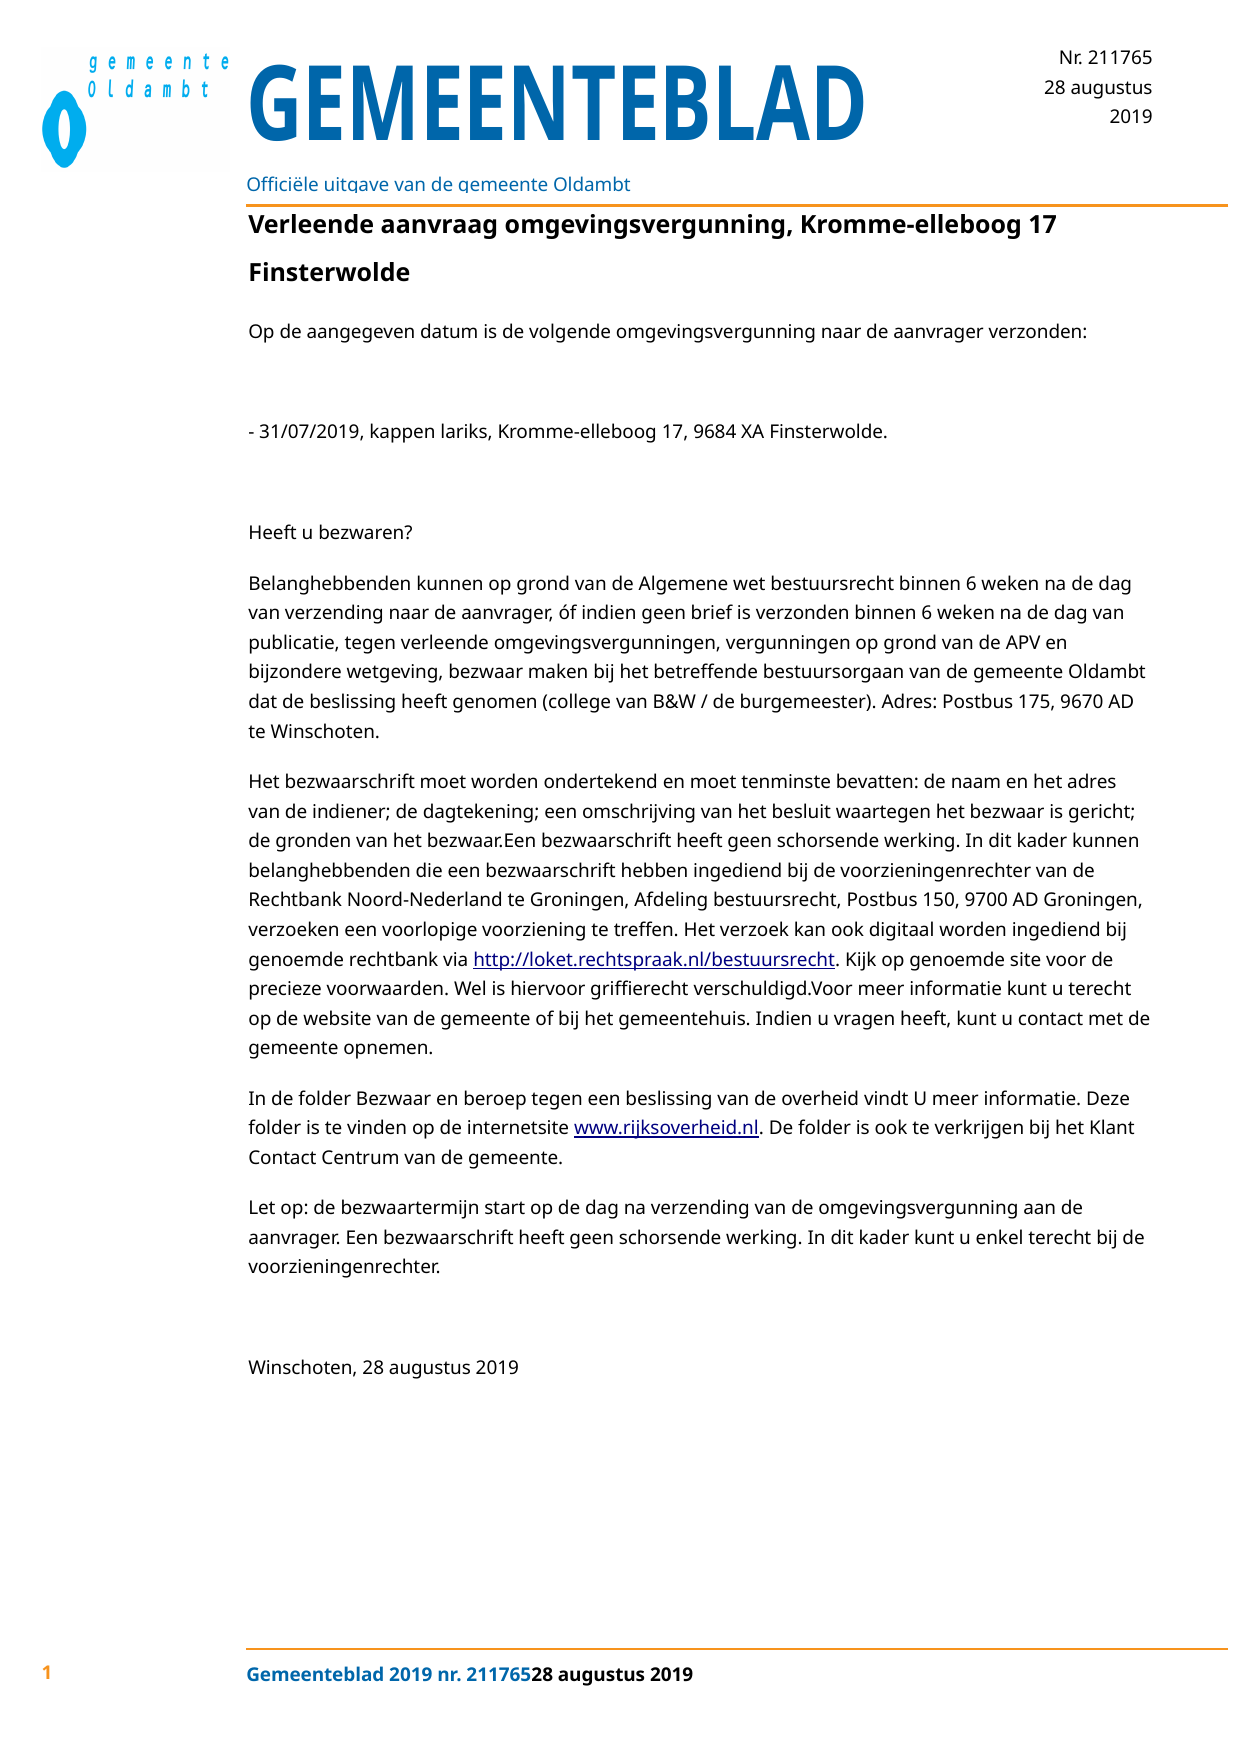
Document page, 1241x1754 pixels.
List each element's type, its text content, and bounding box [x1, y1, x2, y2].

text Op de aangegeven datum is de volgende omgevingsvergunning naar de aanvrager verzonden: [248, 318, 1152, 344]
text Belanghebbenden kunnen op grond van de Algemene wet bestuursrecht binnen 6 weken na de dag van verzending naar de aanvrager, óf indien geen brief is verzonden binnen 6 weken na de dag van publicatie, tegen verleende omgevingsvergunningen, vergunningen op grond van de APV en bijzondere wetgeving, bezwaar maken bij het betreffende bestuursorgaan van de gemeente Oldambt dat de beslissing heeft genomen (college van B&W / de burgemeester). Adres: Postbus 175, 9670 AD te Winschoten. [248, 570, 1152, 744]
picture [41, 47, 231, 172]
text Winschoten, 28 augustus 2019 [248, 1354, 1152, 1380]
text In de folder Bezwaar en beroep tegen een beslissing van de overheid vindt U meer informatie. Deze folder is te vinden op de internetsite www.rijksoverheid.nl. De folder is ook te verkrijgen bij het Klant Contact Centrum van de gemeente. [248, 1085, 1152, 1170]
text - 31/07/2019, kappen lariks, Kromme-elleboog 17, 9684 XA Finsterwolde. [248, 419, 1152, 444]
text Heeft u bezwaren? [248, 519, 1152, 545]
text Het bezwaarschrift moet worden ondertekend en moet tenminste bevatten: de naam en het adres van de indiener; de dagtekening; een omschrijving van het besluit waartegen het bezwaar is gericht; de gronden van het bezwaar.Een bezwaarschrift heeft geen schorsende werking. In dit kader kunnen belanghebbenden die een bezwaarschrift hebben ingediend bij de voorzieningenrechter van de Rechtbank Noord-Nederland te Groningen, Afdeling bestuursrecht, Postbus 150, 9700 AD Groningen, verzoeken een voorlopige voorziening te treffen. Het verzoek kan ook digitaal worden ingediend bij genoemde rechtbank via http://loket.rechtspraak.nl/bestuursrecht. Kijk op genoemde site voor de precieze voorwaarden. Wel is hiervoor griffierecht verschuldigd.Voor meer informatie kunt u terecht op de website van de gemeente of bij het gemeentehuis. Indien u vragen heeft, kunt u contact met de gemeente opnemen. [248, 768, 1152, 1060]
text Let op: de bezwaartermijn start op de dag na verzending van de omgevingsvergunning aan de aanvrager. Een bezwaarschrift heeft geen schorsende werking. In dit kader kunt u enkel terecht bij de voorzieningenrechter. [248, 1194, 1152, 1279]
text Verleende aanvraag omgevingsvergunning, Kromme-elleboog 17 Finsterwolde [248, 207, 1152, 288]
